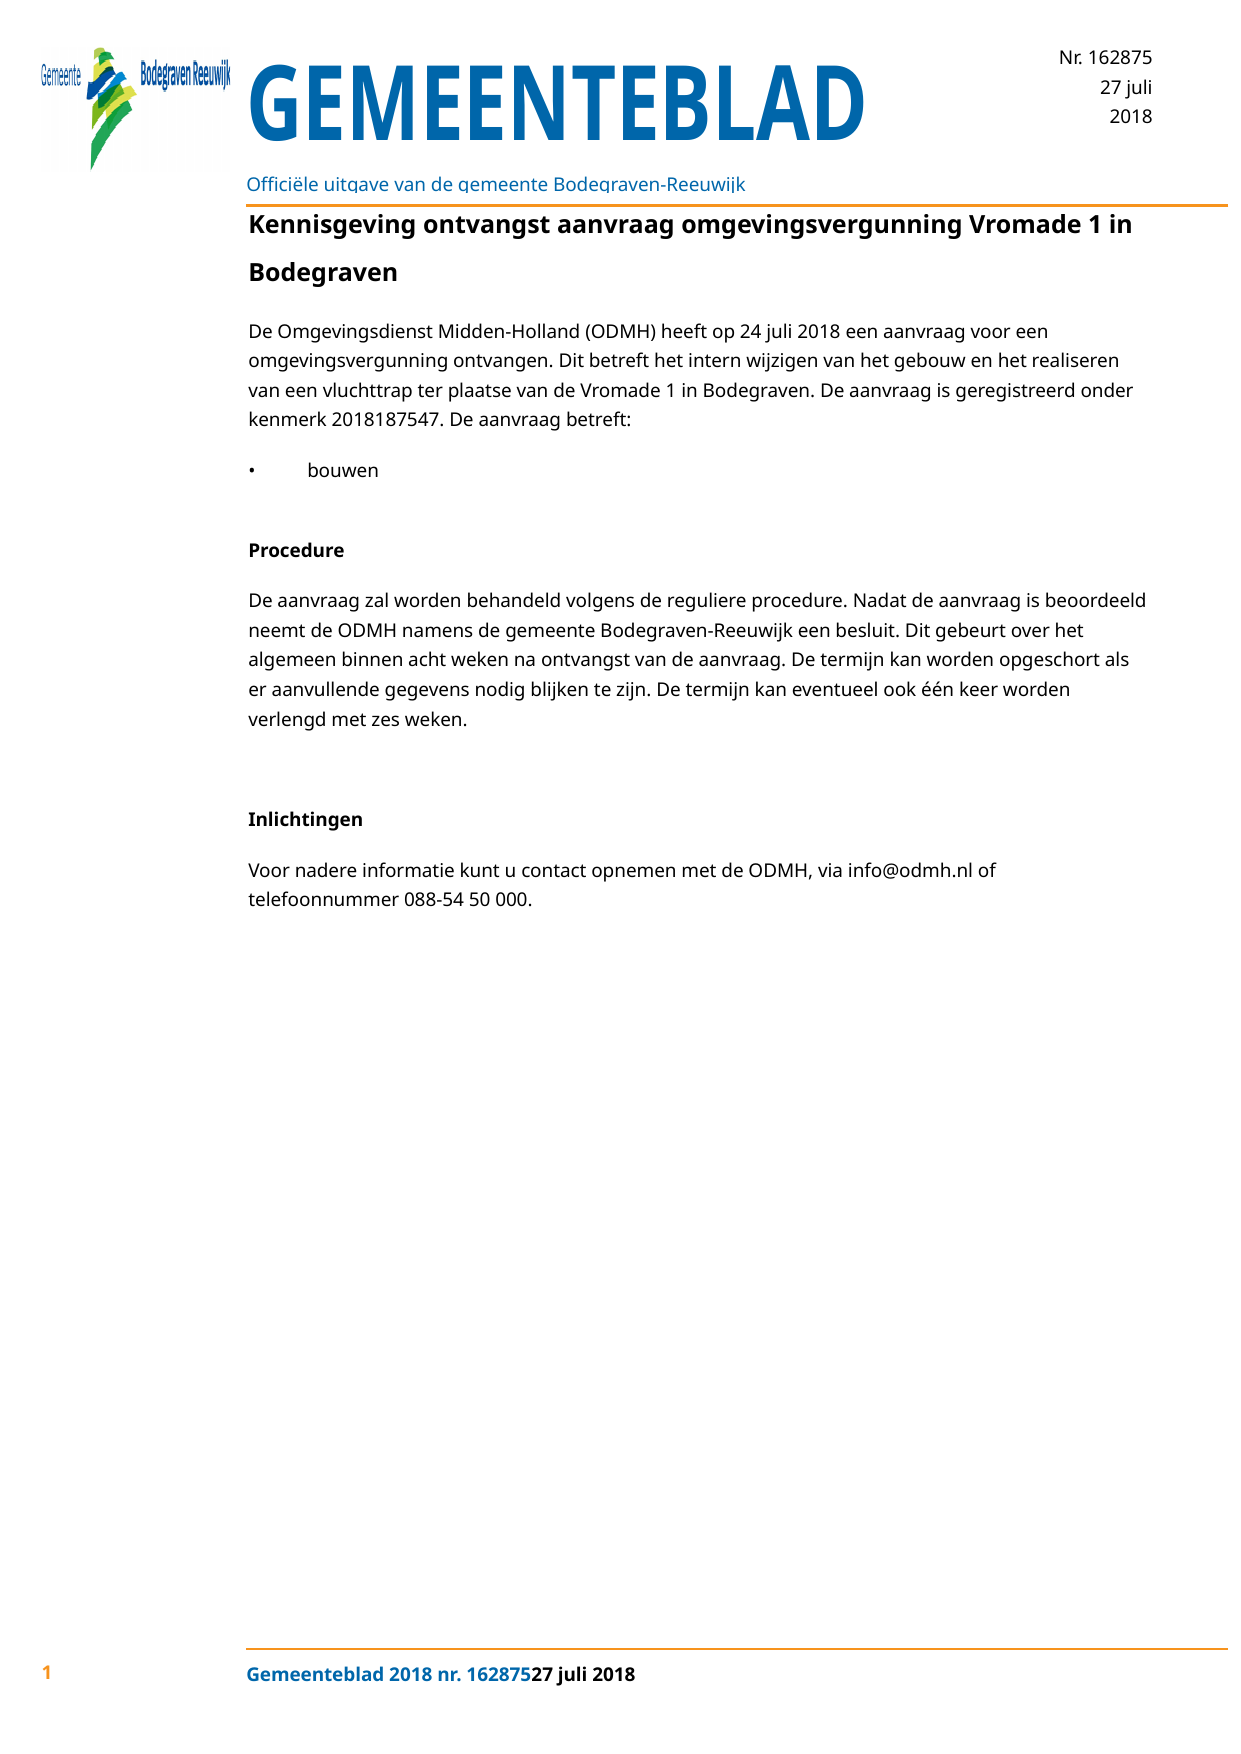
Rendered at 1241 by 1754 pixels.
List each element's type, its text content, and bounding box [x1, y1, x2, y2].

text De aanvraag zal worden behandeld volgens de reguliere procedure. Nadat de aanvraag is beoordeeld neemt de ODMH namens de gemeente Bodegraven-Reeuwijk een besluit. Dit gebeurt over het algemeen binnen acht weken na ontvangst van de aanvraag. De termijn kan worden opgeschort als er aanvullende gegevens nodig blijken te zijn. De termijn kan eventueel ook één keer worden verlengd met zes weken. [248, 587, 1152, 732]
list bouwen [248, 457, 1152, 483]
text Voor nadere informatie kunt u contact opnemen met de ODMH, via info@odmh.nl of telefoonnummer 088-54 50 000. [248, 857, 1152, 912]
text De Omgevingsdienst Midden-Holland (ODMH) heeft op 24 juli 2018 een aanvraag voor een omgevingsvergunning ontvangen. Dit betreft het intern wijzigen van het gebouw en het realiseren van een vluchttrap ter plaatse van de Vromade 1 in Bodegraven. De aanvraag is geregistreerd onder kenmerk 2018187547. De aanvraag betreft: [248, 318, 1152, 432]
text Kennisgeving ontvangst aanvraag omgevingsvergunning Vromade 1 in Bodegraven [248, 207, 1152, 288]
text Procedure [248, 537, 1152, 563]
text Inlichtingen [248, 807, 1152, 832]
picture [41, 47, 231, 172]
